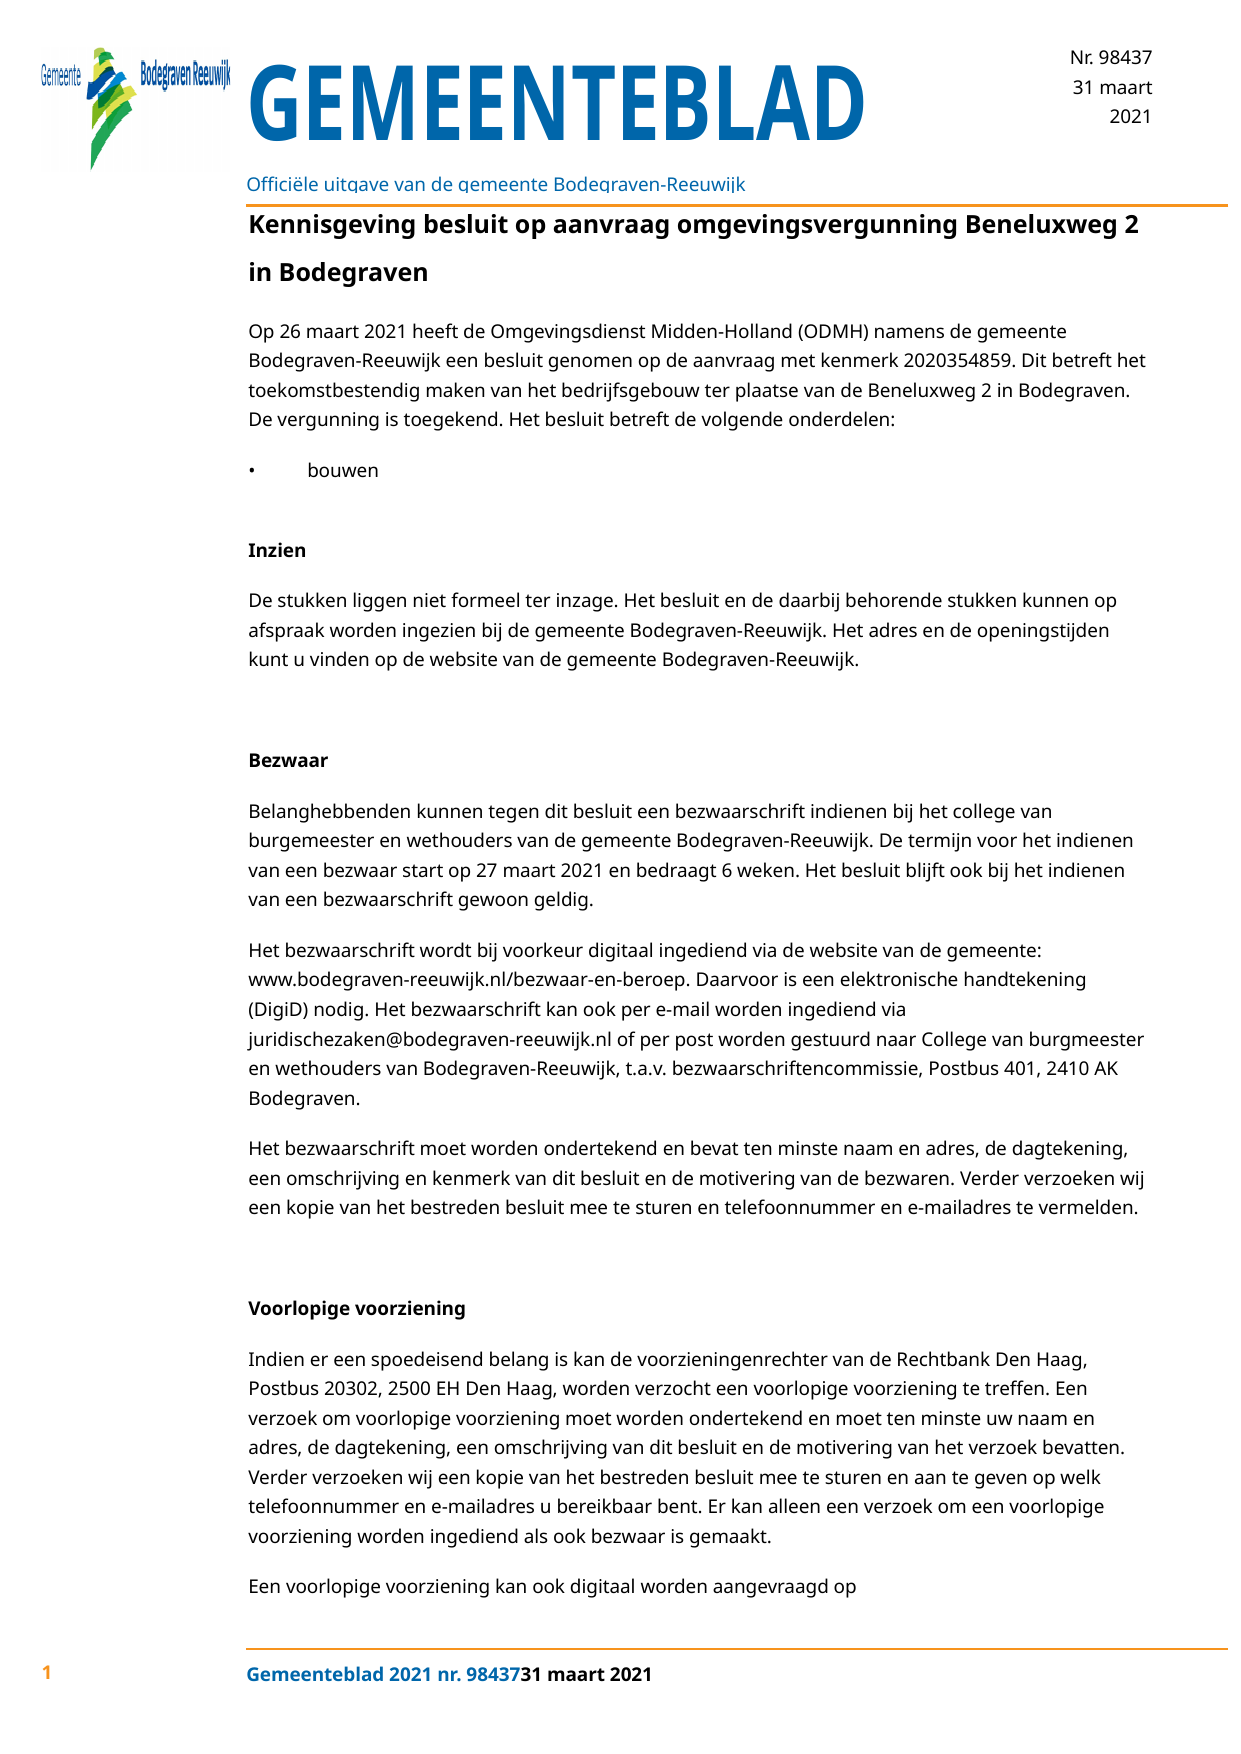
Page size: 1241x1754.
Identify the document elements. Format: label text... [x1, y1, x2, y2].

text Inzien [248, 537, 1152, 563]
text Belanghebbenden kunnen tegen dit besluit een bezwaarschrift indienen bij het college van burgemeester en wethouders van de gemeente Bodegraven-Reeuwijk. De termijn voor het indienen van een bezwaar start op 27 maart 2021 en bedraagt 6 weken. Het besluit blijft ook bij het indienen van een bezwaarschrift gewoon geldig. [248, 798, 1152, 912]
list bouwen [248, 457, 1152, 483]
text Een voorlopige voorziening kan ook digitaal worden aangevraagd op [248, 1574, 1152, 1599]
text De stukken liggen niet formeel ter inzage. Het besluit en de daarbij behorende stukken kunnen op afspraak worden ingezien bij de gemeente Bodegraven-Reeuwijk. Het adres en de openingstijden kunt u vinden op de website van de gemeente Bodegraven-Reeuwijk. [248, 587, 1152, 672]
text Bezwaar [248, 747, 1152, 773]
text Voorlopige voorziening [248, 1295, 1152, 1321]
text Kennisgeving besluit op aanvraag omgevingsvergunning Beneluxweg 2 in Bodegraven [248, 207, 1152, 288]
text Het bezwaarschrift wordt bij voorkeur digitaal ingediend via de website van de gemeente: www.bodegraven-reeuwijk.nl/bezwaar-en-beroep. Daarvoor is een elektronische handtekening (DigiD) nodig. Het bezwaarschrift kan ook per e-mail worden ingediend via juridischezaken@bodegraven-reeuwijk.nl of per post worden gestuurd naar College van burgmeester en wethouders van Bodegraven-Reeuwijk, t.a.v. bezwaarschriftencommissie, Postbus 401, 2410 AK Bodegraven. [248, 937, 1152, 1111]
text Het bezwaarschrift moet worden ondertekend en bevat ten minste naam en adres, de dagtekening, een omschrijving en kenmerk van dit besluit en de motivering van de bezwaren. Verder verzoeken wij een kopie van het bestreden besluit mee te sturen en telefoonnummer en e-mailadres te vermelden. [248, 1135, 1152, 1220]
text Op 26 maart 2021 heeft de Omgevingsdienst Midden-Holland (ODMH) namens de gemeente Bodegraven-Reeuwijk een besluit genomen op de aanvraag met kenmerk 2020354859. Dit betreft het toekomstbestendig maken van het bedrijfsgebouw ter plaatse van de Beneluxweg 2 in Bodegraven. De vergunning is toegekend. Het besluit betreft de volgende onderdelen: [248, 318, 1152, 432]
picture [41, 47, 231, 172]
text Indien er een spoedeisend belang is kan de voorzieningenrechter van de Rechtbank Den Haag, Postbus 20302, 2500 EH Den Haag, worden verzocht een voorlopige voorziening te treffen. Een verzoek om voorlopige voorziening moet worden ondertekend en moet ten minste uw naam en adres, de dagtekening, een omschrijving van dit besluit en de motivering van het verzoek bevatten. Verder verzoeken wij een kopie van het bestreden besluit mee te sturen en aan te geven op welk telefoonnummer en e-mailadres u bereikbaar bent. Er kan alleen een verzoek om een voorlopige voorziening worden ingediend als ook bezwaar is gemaakt. [248, 1346, 1152, 1549]
